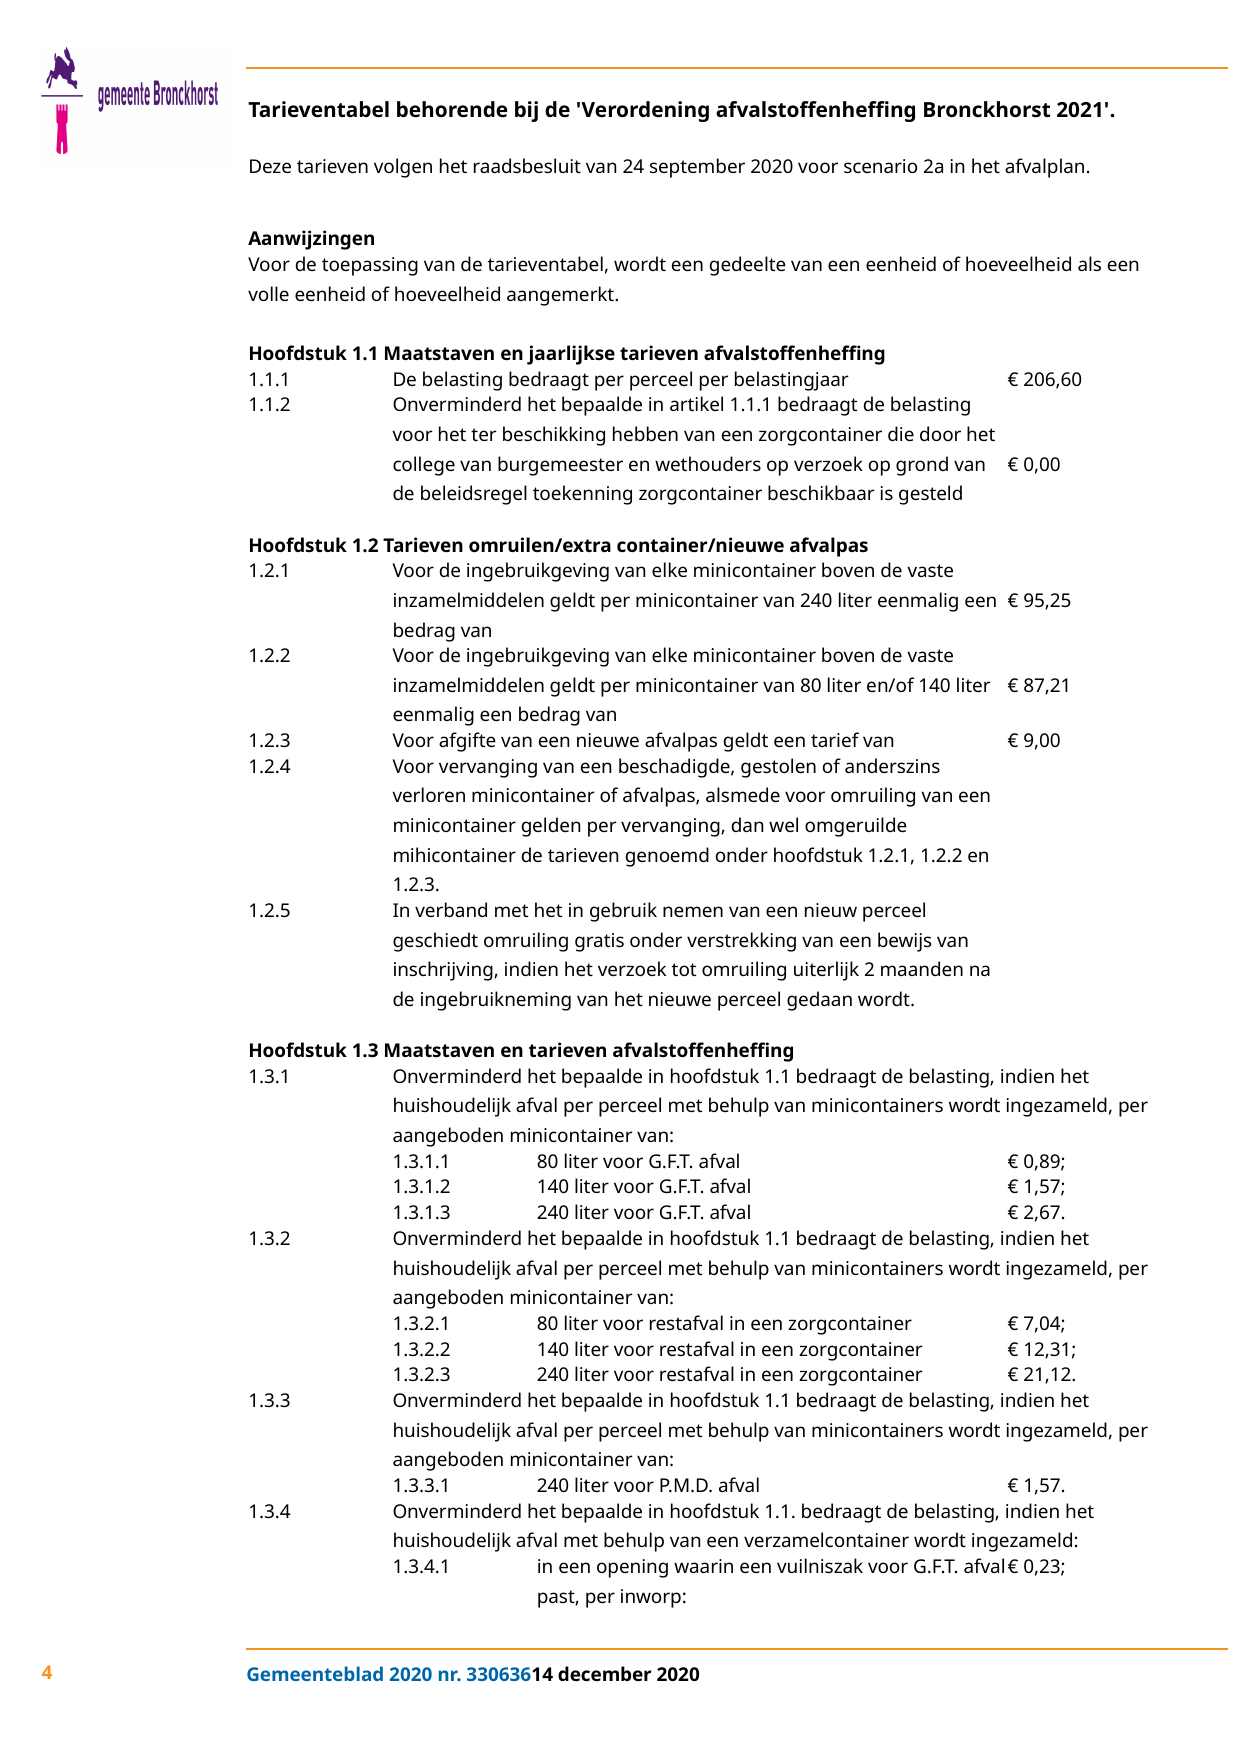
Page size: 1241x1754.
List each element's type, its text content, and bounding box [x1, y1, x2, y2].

table_cell 1.3.2.3 [392, 1362, 537, 1387]
text Deze tarieven volgen het raadsbesluit van 24 september 2020 voor scenario 2a in het afvalplan. [248, 153, 1152, 179]
table_cell 1.3.1 [248, 1063, 392, 1148]
table_cell Hoofdstuk 1.3 Maatstaven en tarieven afvalstoffenheffing [248, 1038, 1152, 1063]
table_cell Onverminderd het bepaalde in hoofdstuk 1.1. bedraagt de belasting, indien het huishoudelijk afval met behulp van een verzamelcontainer wordt ingezameld: [392, 1498, 1152, 1553]
table_cell [1007, 753, 1152, 897]
picture [41, 47, 231, 172]
table_cell in een opening waarin een vuilniszak voor G.F.T. afval past, per inworp: [537, 1553, 1007, 1608]
text Aanwijzingen [248, 226, 1152, 251]
table_cell 1.2.2 [248, 643, 392, 727]
table_cell 140 liter voor G.F.T. afval [537, 1174, 1007, 1199]
table_cell [1007, 897, 1152, 1012]
table_cell 1.1.2 [248, 392, 392, 506]
table_cell [248, 1336, 392, 1362]
table_cell 240 liter voor restafval in een zorgcontainer [537, 1362, 1007, 1387]
table_cell 1.3.1.3 [392, 1200, 537, 1225]
table_cell [248, 506, 1152, 532]
table_cell 1.2.4 [248, 753, 392, 897]
table_cell € 9,00 [1007, 728, 1152, 753]
table_cell € 12,31; [1007, 1336, 1152, 1362]
table_cell Onverminderd het bepaalde in hoofdstuk 1.1 bedraagt de belasting, indien het huishoudelijk afval per perceel met behulp van minicontainers wordt ingezameld, per aangeboden minicontainer van: [392, 1063, 1152, 1148]
text Tarieventabel behorende bij de 'Verordening afvalstoffenheffing Bronckhorst 2021'. [248, 95, 1152, 123]
table_cell 1.3.4.1 [392, 1553, 537, 1608]
table_cell 1.2.3 [248, 728, 392, 753]
table_cell 1.3.3 [248, 1387, 392, 1472]
table_cell 1.2.1 [248, 558, 392, 642]
table_cell € 206,60 [1007, 366, 1152, 392]
table_cell € 21,12. [1007, 1362, 1152, 1387]
table_cell Onverminderd het bepaalde in artikel 1.1.1 bedraagt de belasting voor het ter beschikking hebben van een zorgcontainer die door het college van burgemeester en wethouders op verzoek op grond van de beleidsregel toekenning zorgcontainer beschikbaar is gesteld [392, 392, 1007, 506]
text Voor de toepassing van de tarieventabel, wordt een gedeelte van een eenheid of hoeveelheid als een volle eenheid of hoeveelheid aangemerkt. [248, 251, 1152, 307]
table_cell € 2,67. [1007, 1200, 1152, 1225]
table_cell 240 liter voor P.M.D. afval [537, 1472, 1007, 1498]
table_cell 1.3.2.2 [392, 1336, 537, 1362]
table_cell € 1,57; [1007, 1174, 1152, 1199]
table_cell De belasting bedraagt per perceel per belastingjaar [392, 366, 1007, 392]
table_cell 80 liter voor restafval in een zorgcontainer [537, 1310, 1007, 1336]
table_cell [248, 1553, 392, 1608]
table_cell Voor afgifte van een nieuwe afvalpas geldt een tarief van [392, 728, 1007, 753]
table_cell 140 liter voor restafval in een zorgcontainer [537, 1336, 1007, 1362]
table_cell [248, 1148, 392, 1174]
table_cell € 0,00 [1007, 392, 1152, 506]
table_cell € 1,57. [1007, 1472, 1152, 1498]
table_cell [248, 1200, 392, 1225]
table_cell € 0,23; [1007, 1553, 1152, 1608]
table_header Hoofdstuk 1.1 Maatstaven en jaarlijkse tarieven afvalstoffenheffing [248, 340, 1152, 366]
table_cell 1.3.4 [248, 1498, 392, 1553]
table_cell [248, 1174, 392, 1199]
table_cell 1.3.2 [248, 1225, 392, 1310]
table_cell 1.1.1 [248, 366, 392, 392]
table_cell Onverminderd het bepaalde in hoofdstuk 1.1 bedraagt de belasting, indien het huishoudelijk afval per perceel met behulp van minicontainers wordt ingezameld, per aangeboden minicontainer van: [392, 1387, 1152, 1472]
table_cell 1.3.1.1 [392, 1148, 537, 1174]
table_cell € 95,25 [1007, 558, 1152, 642]
table_cell 1.2.5 [248, 897, 392, 1012]
table_cell 1.3.1.2 [392, 1174, 537, 1199]
table_cell Voor de ingebruikgeving van elke minicontainer boven de vaste inzamelmiddelen geldt per minicontainer van 80 liter en/of 140 liter eenmalig een bedrag van [392, 643, 1007, 727]
table_cell € 7,04; [1007, 1310, 1152, 1336]
table_cell € 0,89; [1007, 1148, 1152, 1174]
table_cell In verband met het in gebruik nemen van een nieuw perceel geschiedt omruiling gratis onder verstrekking van een bewijs van inschrijving, indien het verzoek tot omruiling uiterlijk 2 maanden na de ingebruikneming van het nieuwe perceel gedaan wordt. [392, 897, 1007, 1012]
table_cell € 87,21 [1007, 643, 1152, 727]
table_cell [248, 1362, 392, 1387]
table_cell [248, 1472, 392, 1498]
table_cell 240 liter voor G.F.T. afval [537, 1200, 1007, 1225]
table_cell 1.3.3.1 [392, 1472, 537, 1498]
table_cell [248, 1012, 1152, 1037]
table_cell [248, 1310, 392, 1336]
table_cell 1.3.2.1 [392, 1310, 537, 1336]
table_cell Voor vervanging van een beschadigde, gestolen of anderszins verloren minicontainer of afvalpas, alsmede voor omruiling van een minicontainer gelden per vervanging, dan wel omgeruilde mihicontainer de tarieven genoemd onder hoofdstuk 1.2.1, 1.2.2 en 1.2.3. [392, 753, 1007, 897]
table_cell Hoofdstuk 1.2 Tarieven omruilen/extra container/nieuwe afvalpas [248, 532, 1152, 558]
table_cell Voor de ingebruikgeving van elke minicontainer boven de vaste inzamelmiddelen geldt per minicontainer van 240 liter eenmalig een bedrag van [392, 558, 1007, 642]
table_cell 80 liter voor G.F.T. afval [537, 1148, 1007, 1174]
table_cell Onverminderd het bepaalde in hoofdstuk 1.1 bedraagt de belasting, indien het huishoudelijk afval per perceel met behulp van minicontainers wordt ingezameld, per aangeboden minicontainer van: [392, 1225, 1152, 1310]
